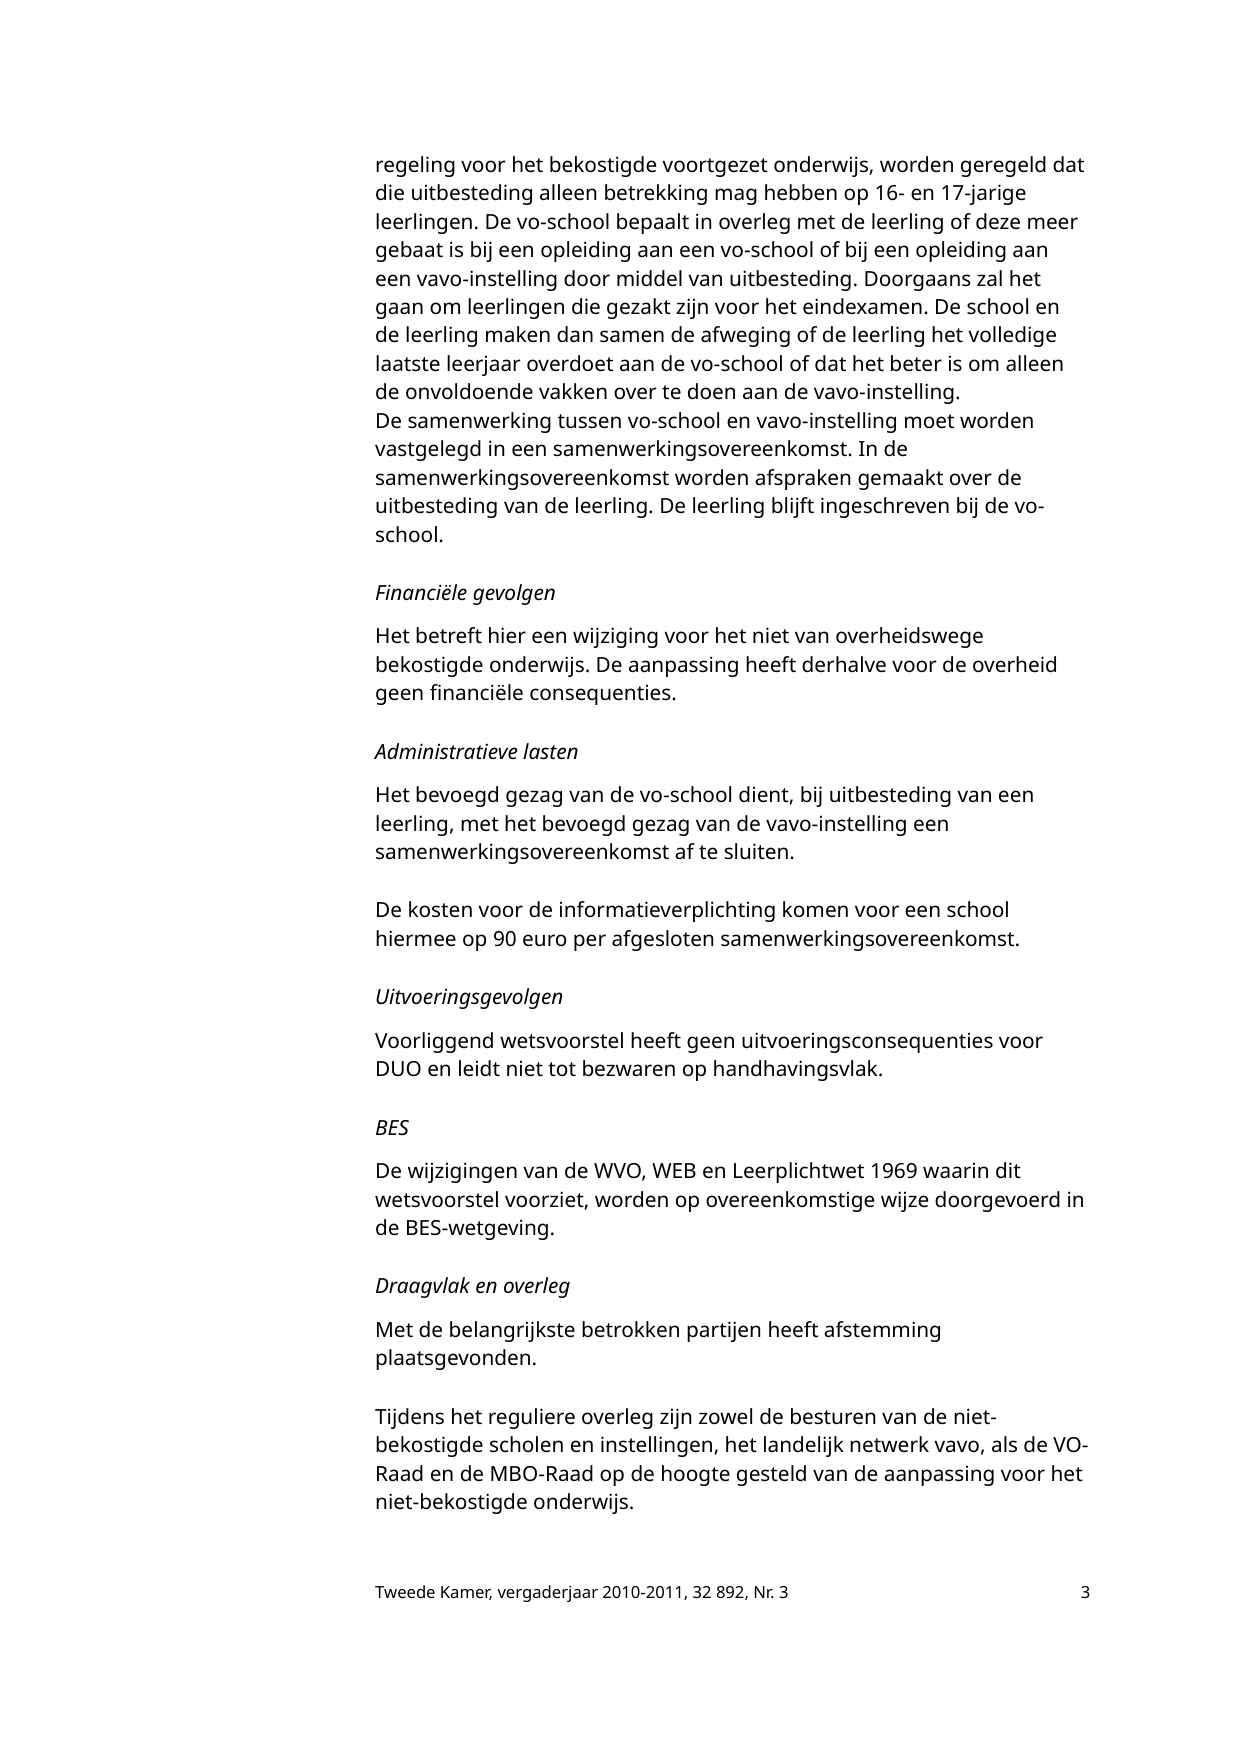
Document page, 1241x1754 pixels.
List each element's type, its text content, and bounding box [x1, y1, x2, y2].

text BES [375, 1113, 1090, 1141]
text Het betreft hier een wijziging voor het niet van overheidswege bekostigde onderwijs. De aanpassing heeft derhalve voor de overheid geen financiële consequenties. [375, 622, 1090, 707]
text Met de belangrijkste betrokken partijen heeft afstemming plaatsgevonden. [375, 1315, 1090, 1372]
text Draagvlak en overleg [375, 1272, 1090, 1300]
text Financiële gevolgen [375, 578, 1090, 607]
text De kosten voor de informatieverplichting komen voor een school hiermee op 90 euro per afgesloten samenwerkingsovereenkomst. [375, 896, 1090, 952]
text De samenwerking tussen vo-school en vavo-instelling moet worden vastgelegd in een samenwerkingsovereenkomst. In de samenwerkingsovereenkomst worden afspraken gemaakt over de uitbesteding van de leerling. De leerling blijft ingeschreven bij de vo-school. [375, 406, 1090, 548]
text Voorliggend wetsvoorstel heeft geen uitvoeringsconsequenties voor DUO en leidt niet tot bezwaren op handhavingsvlak. [375, 1026, 1090, 1083]
text De wijzigingen van de WVO, WEB en Leerplichtwet 1969 waarin dit wetsvoorstel voorziet, worden op overeenkomstige wijze doorgevoerd in de BES-wetgeving. [375, 1156, 1090, 1242]
text Administratieve lasten [375, 737, 1090, 765]
text Uitvoeringsgevolgen [375, 982, 1090, 1011]
text regeling voor het bekostigde voortgezet onderwijs, worden geregeld dat die uitbesteding alleen betrekking mag hebben op 16- en 17-jarige leerlingen. De vo-school bepaalt in overleg met de leerling of deze meer gebaat is bij een opleiding aan een vo-school of bij een opleiding aan een vavo-instelling door middel van uitbesteding. Doorgaans zal het gaan om leerlingen die gezakt zijn voor het eindexamen. De school en de leerling maken dan samen de afweging of de leerling het volledige laatste leerjaar overdoet aan de vo-school of dat het beter is om alleen de onvoldoende vakken over te doen aan de vavo-instelling. [375, 150, 1090, 406]
text Het bevoegd gezag van de vo-school dient, bij uitbesteding van een leerling, met het bevoegd gezag van de vavo-instelling een samenwerkingsovereenkomst af te sluiten. [375, 780, 1090, 866]
text Tijdens het reguliere overleg zijn zowel de besturen van de niet-bekostigde scholen en instellingen, het landelijk netwerk vavo, als de VO-Raad en de MBO-Raad op de hoogte gesteld van de aanpassing voor het niet-bekostigde onderwijs. [375, 1402, 1090, 1516]
